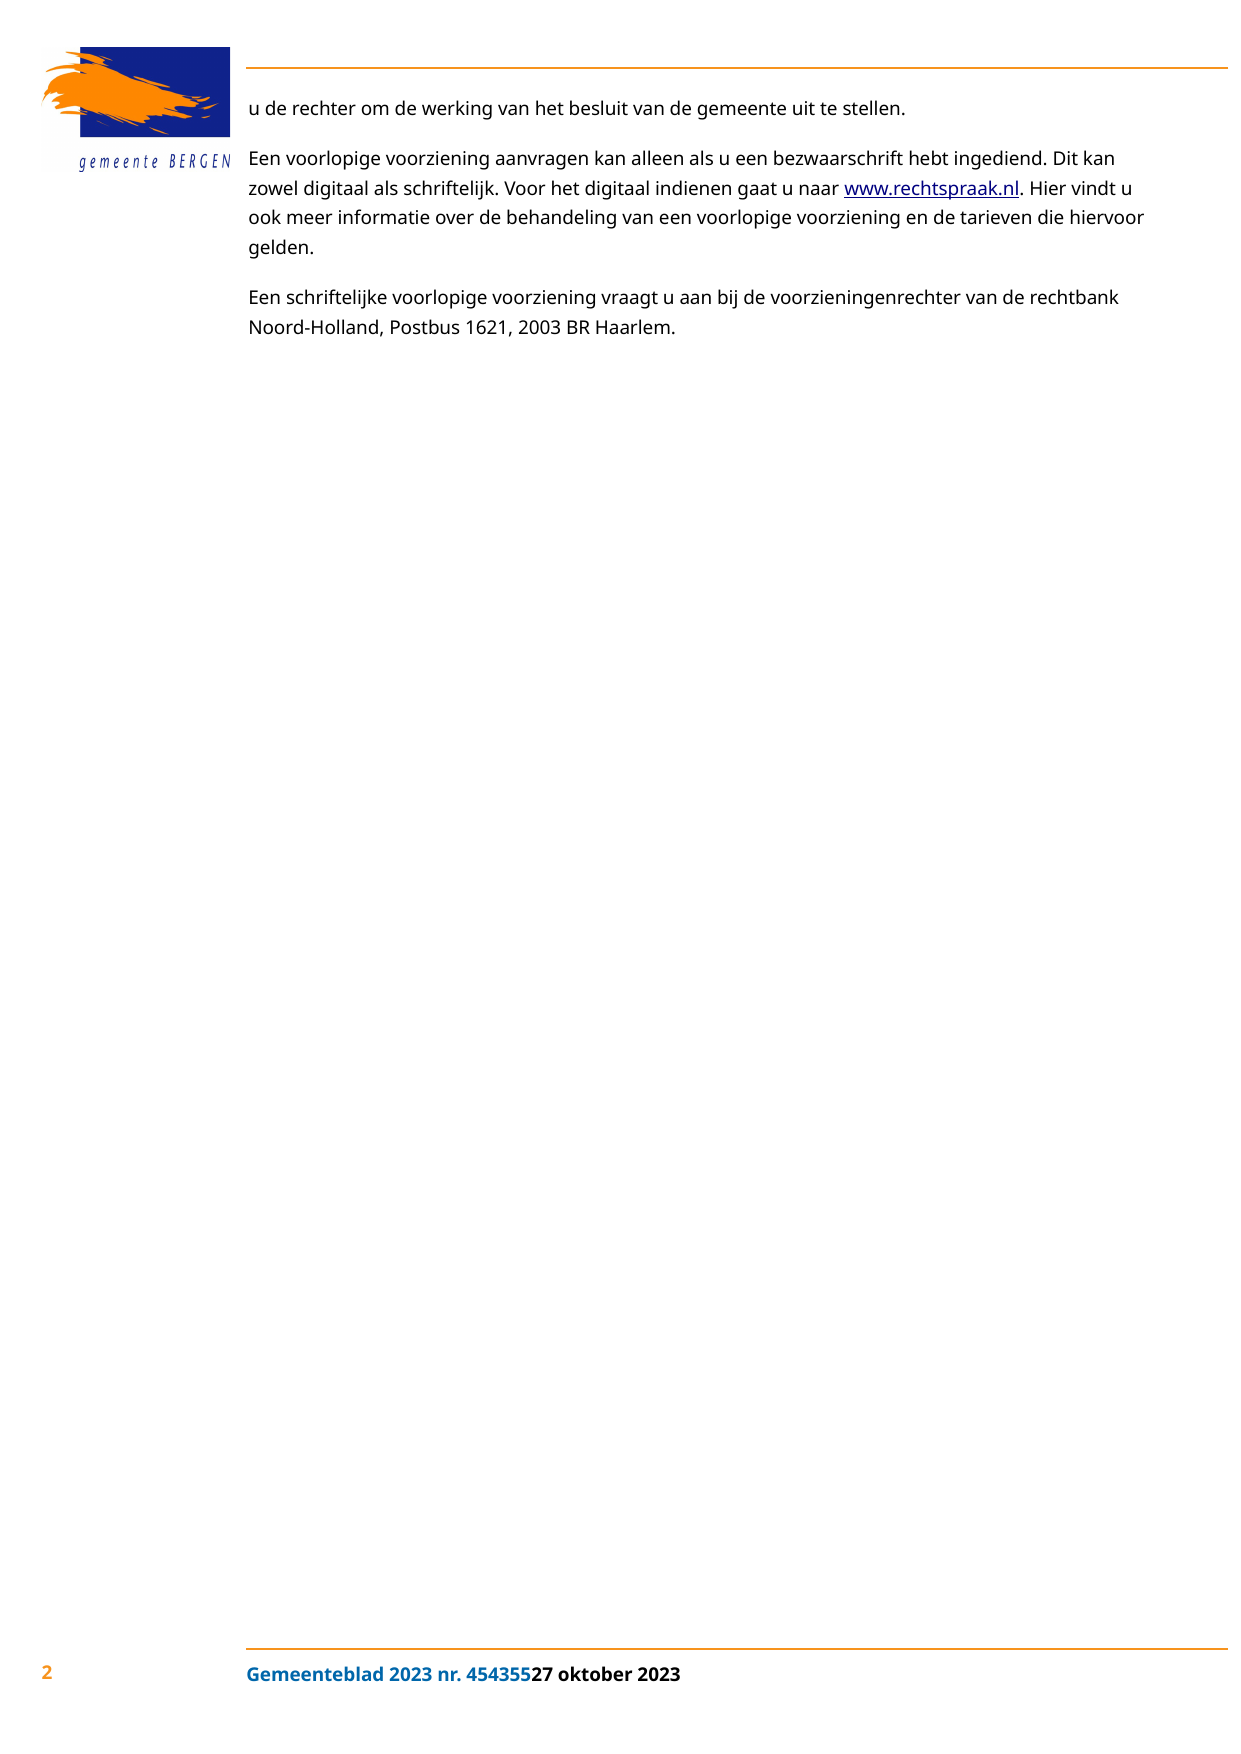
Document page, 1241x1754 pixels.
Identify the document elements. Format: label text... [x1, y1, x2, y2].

text u de rechter om de werking van het besluit van de gemeente uit te stellen. [248, 95, 1152, 121]
text Een schriftelijke voorlopige voorziening vraagt u aan bij de voorzieningenrechter van de rechtbank Noord-Holland, Postbus 1621, 2003 BR Haarlem. [248, 284, 1152, 340]
picture [41, 47, 231, 172]
text Een voorlopige voorziening aanvragen kan alleen als u een bezwaarschrift hebt ingediend. Dit kan zowel digitaal als schriftelijk. Voor het digitaal indienen gaat u naar www.rechtspraak.nl. Hier vindt u ook meer informatie over de behandeling van een voorlopige voorziening en de tarieven die hiervoor gelden. [248, 145, 1152, 260]
